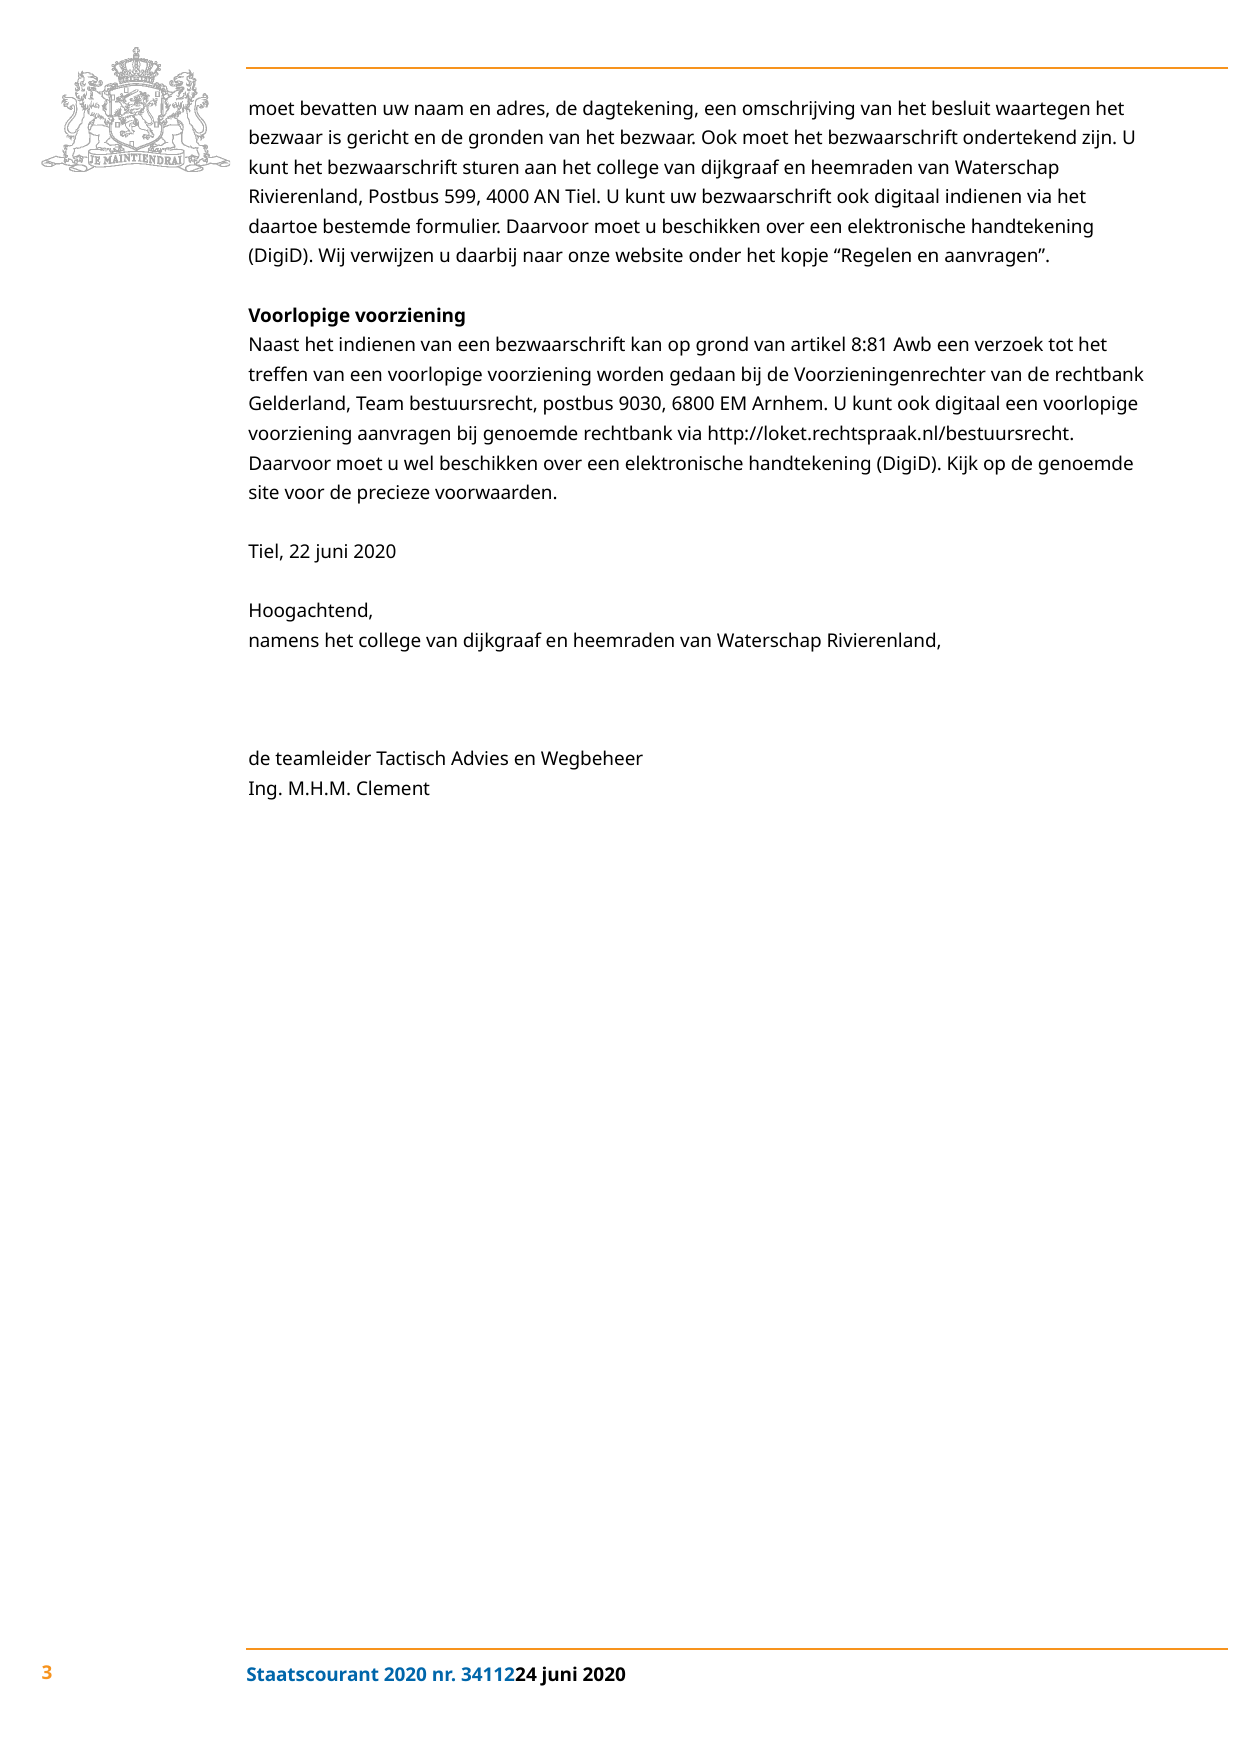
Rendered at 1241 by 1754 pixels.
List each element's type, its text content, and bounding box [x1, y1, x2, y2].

text namens het college van dijkgraaf en heemraden van Waterschap Rivierenland, [248, 627, 1152, 653]
text Ing. M.H.M. Clement [248, 775, 1152, 801]
text moet bevatten uw naam en adres, de dagtekening, een omschrijving van het besluit waartegen het bezwaar is gericht en de gronden van het bezwaar. Ook moet het bezwaarschrift ondertekend zijn. U kunt het bezwaarschrift sturen aan het college van dijkgraaf en heemraden van Waterschap Rivierenland, Postbus 599, 4000 AN Tiel. U kunt uw bezwaarschrift ook digitaal indienen via het daartoe bestemde formulier. Daarvoor moet u beschikken over een elektronische handtekening (DigiD). Wij verwijzen u daarbij naar onze website onder het kopje “Regelen en aanvragen”. [248, 95, 1152, 268]
text de teamleider Tactisch Advies en Wegbeheer [248, 746, 1152, 771]
text Tiel, 22 juni 2020 [248, 538, 1152, 564]
text Naast het indienen van een bezwaarschrift kan op grond van artikel 8:81 Awb een verzoek tot het treffen van een voorlopige voorziening worden gedaan bij de Voorzieningenrechter van de rechtbank Gelderland, Team bestuursrecht, postbus 9030, 6800 EM Arnhem. U kunt ook digitaal een voorlopige voorziening aanvragen bij genoemde rechtbank via http://loket.rechtspraak.nl/bestuursrecht. Daarvoor moet u wel beschikken over een elektronische handtekening (DigiD). Kijk op de genoemde site voor de precieze voorwaarden. [248, 331, 1152, 505]
text Voorlopige voorziening [248, 302, 1152, 328]
text Hoogachtend, [248, 598, 1152, 623]
picture [41, 47, 231, 172]
